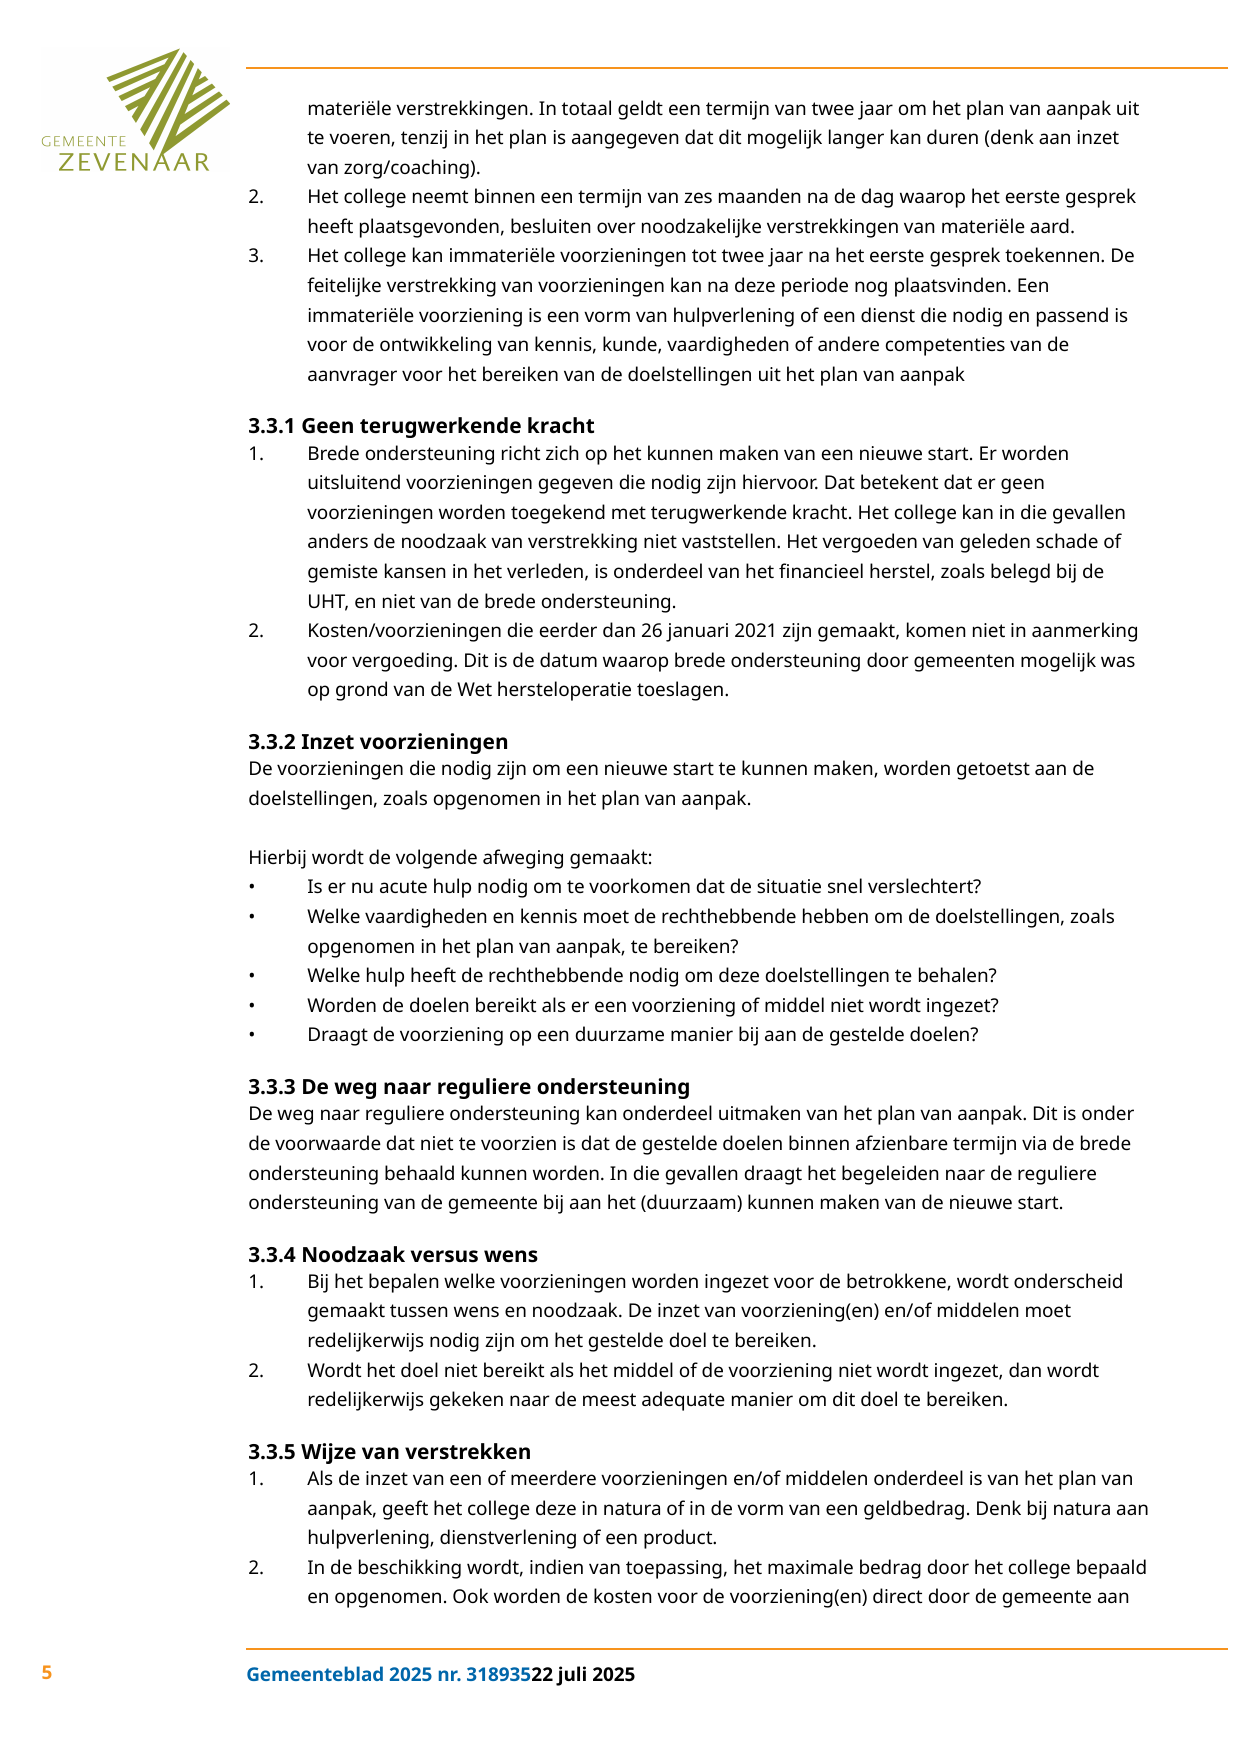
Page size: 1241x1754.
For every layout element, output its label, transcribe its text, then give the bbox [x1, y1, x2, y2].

text 3.3.2 Inzet voorzieningen [248, 727, 1152, 755]
text De weg naar reguliere ondersteuning kan onderdeel uitmaken van het plan van aanpak. Dit is onder de voorwaarde dat niet te voorzien is dat de gestelde doelen binnen afzienbare termijn via de brede ondersteuning behaald kunnen worden. In die gevallen draagt het begeleiden naar de reguliere ondersteuning van de gemeente bij aan het (duurzaam) kunnen maken van de nieuwe start. [248, 1101, 1152, 1215]
list Brede ondersteuning richt zich op het kunnen maken van een nieuwe start. Er worden uitsluitend voorzieningen gegeven die nodig zijn hiervoor. Dat betekent dat er geen voorzieningen worden toegekend met terugwerkende kracht. Het college kan in die gevallen anders de noodzaak van verstrekking niet vaststellen. Het vergoeden van geleden schade of gemiste kansen in het verleden, is onderdeel van het financieel herstel, zoals belegd bij de UHT, en niet van de brede ondersteuning. [248, 440, 1152, 613]
text 3.3.5 Wijze van verstrekken [248, 1437, 1152, 1465]
list Welke hulp heeft de rechthebbende nodig om deze doelstellingen te behalen? [248, 962, 1152, 988]
list Worden de doelen bereikt als er een voorziening of middel niet wordt ingezet? [248, 992, 1152, 1018]
list Is er nu acute hulp nodig om te voorkomen dat de situatie snel verslechtert? [248, 874, 1152, 899]
list Bij het bepalen welke voorzieningen worden ingezet voor de betrokkene, wordt onderscheid gemaakt tussen wens en noodzaak. De inzet van voorziening(en) en/of middelen moet redelijkerwijs nodig zijn om het gestelde doel te bereiken. [248, 1268, 1152, 1353]
text 3.3.3 De weg naar reguliere ondersteuning [248, 1072, 1152, 1101]
picture [41, 47, 231, 172]
text 3.3.1 Geen terugwerkende kracht [248, 411, 1152, 440]
list Het college neemt binnen een termijn van zes maanden na de dag waarop het eerste gesprek heeft plaatsgevonden, besluiten over noodzakelijke verstrekkingen van materiële aard. [248, 183, 1152, 239]
list Kosten/voorzieningen die eerder dan 26 januari 2021 zijn gemaakt, komen niet in aanmerking voor vergoeding. Dit is de datum waarop brede ondersteuning door gemeenten mogelijk was op grond van de Wet hersteloperatie toeslagen. [248, 617, 1152, 702]
list In de beschikking wordt, indien van toepassing, het maximale bedrag door het college bepaald en opgenomen. Ook worden de kosten voor de voorziening(en) direct door de gemeente aan [248, 1554, 1152, 1609]
list materiële verstrekkingen. In totaal geldt een termijn van twee jaar om het plan van aanpak uit te voeren, tenzij in het plan is aangegeven dat dit mogelijk langer kan duren (denk aan inzet van zorg/coaching). [248, 95, 1152, 180]
text Hierbij wordt de volgende afweging gemaakt: [248, 844, 1152, 870]
list Als de inzet van een of meerdere voorzieningen en/of middelen onderdeel is van het plan van aanpak, geeft het college deze in natura of in de vorm van een geldbedrag. Denk bij natura aan hulpverlening, dienstverlening of een product. [248, 1465, 1152, 1550]
list Welke vaardigheden en kennis moet de rechthebbende hebben om de doelstellingen, zoals opgenomen in het plan van aanpak, te bereiken? [248, 903, 1152, 959]
text De voorzieningen die nodig zijn om een nieuwe start te kunnen maken, worden getoetst aan de doelstellingen, zoals opgenomen in het plan van aanpak. [248, 755, 1152, 811]
list Draagt de voorziening op een duurzame manier bij aan de gestelde doelen? [248, 1022, 1152, 1047]
list Wordt het doel niet bereikt als het middel of de voorziening niet wordt ingezet, dan wordt redelijkerwijs gekeken naar de meest adequate manier om dit doel te bereiken. [248, 1357, 1152, 1412]
text 3.3.4 Noodzaak versus wens [248, 1240, 1152, 1268]
list Het college kan immateriële voorzieningen tot twee jaar na het eerste gesprek toekennen. De feitelijke verstrekking van voorzieningen kan na deze periode nog plaatsvinden. Een immateriële voorziening is een vorm van hulpverlening of een dienst die nodig en passend is voor de ontwikkeling van kennis, kunde, vaardigheden of andere competenties van de aanvrager voor het bereiken van de doelstellingen uit het plan van aanpak [248, 243, 1152, 387]
